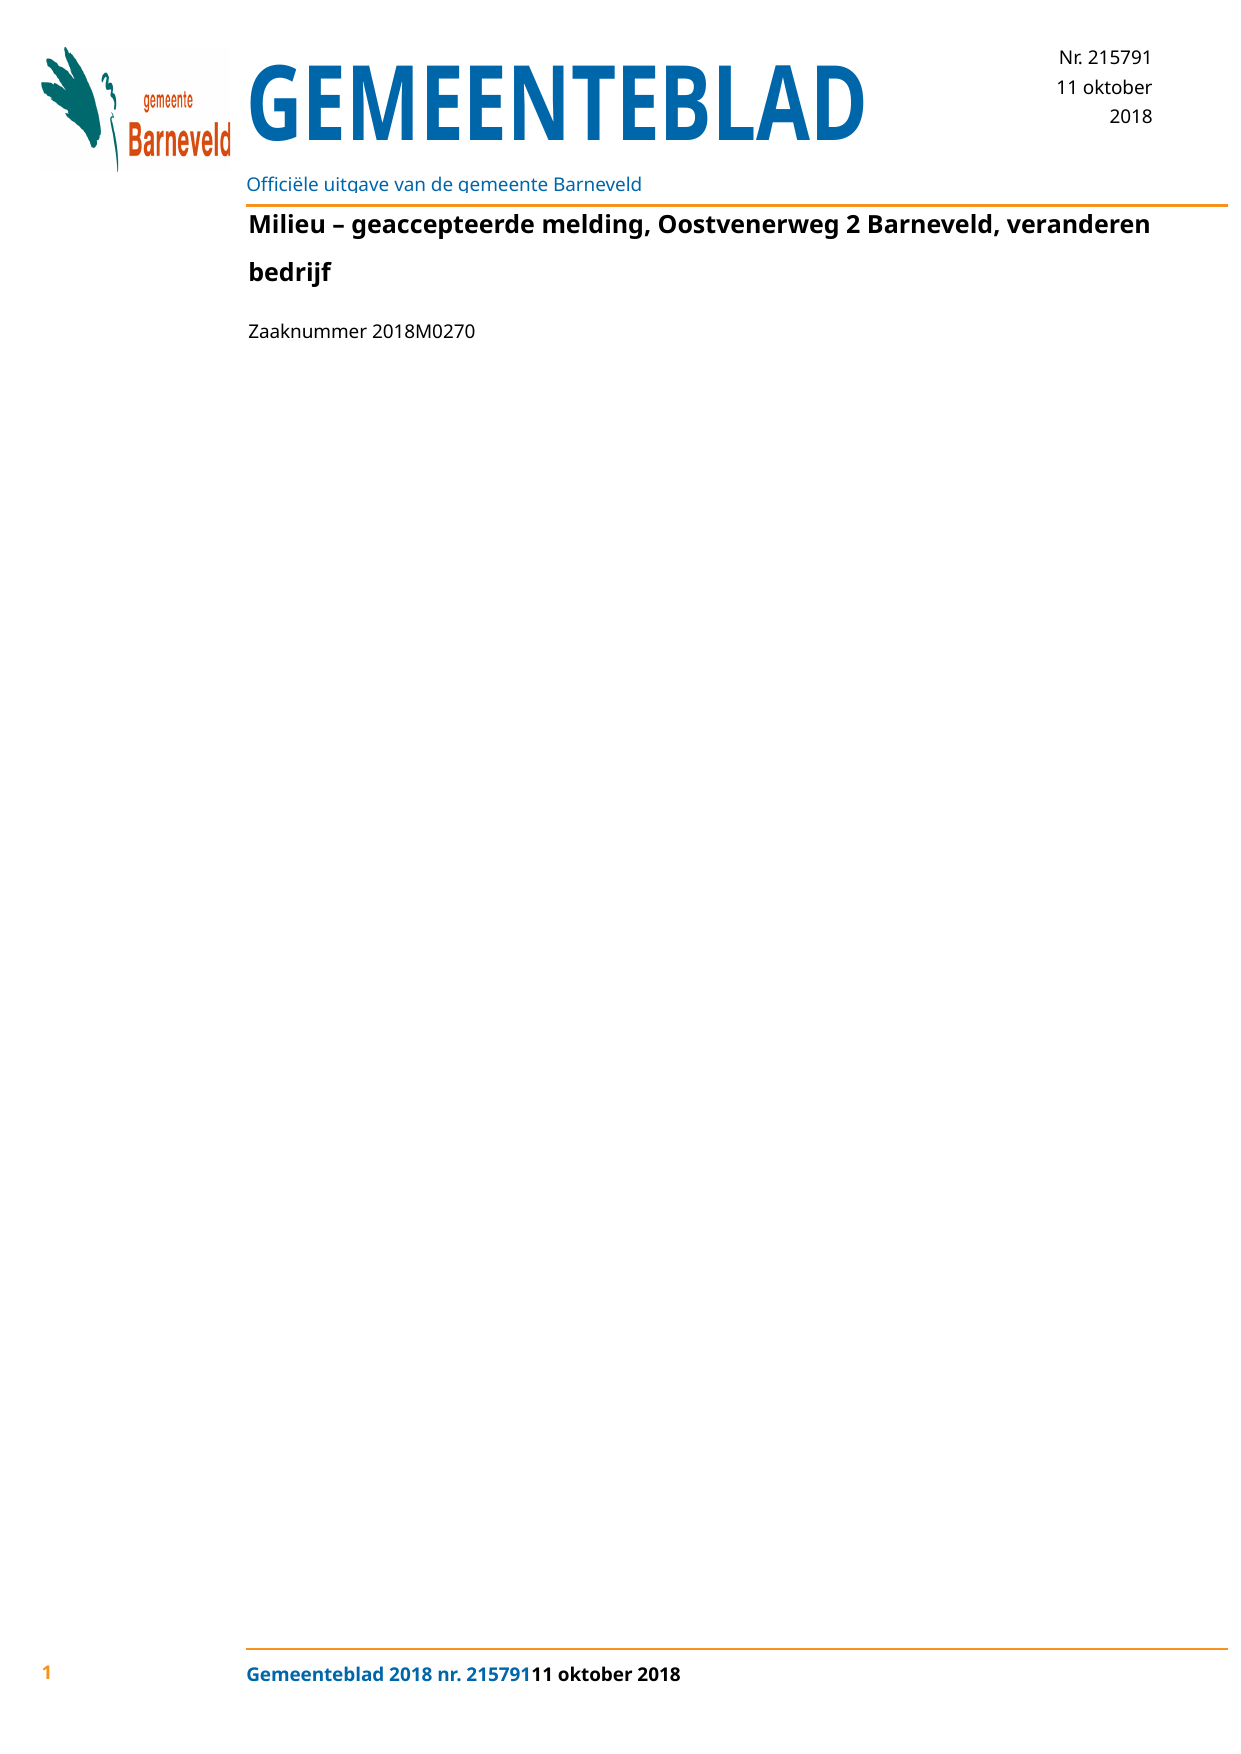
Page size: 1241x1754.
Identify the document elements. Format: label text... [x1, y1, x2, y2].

text Zaaknummer 2018M0270 [248, 318, 1152, 344]
text Milieu – geaccepteerde melding, Oostvenerweg 2 Barneveld, veranderen bedrijf [248, 207, 1152, 288]
picture [41, 47, 231, 172]
